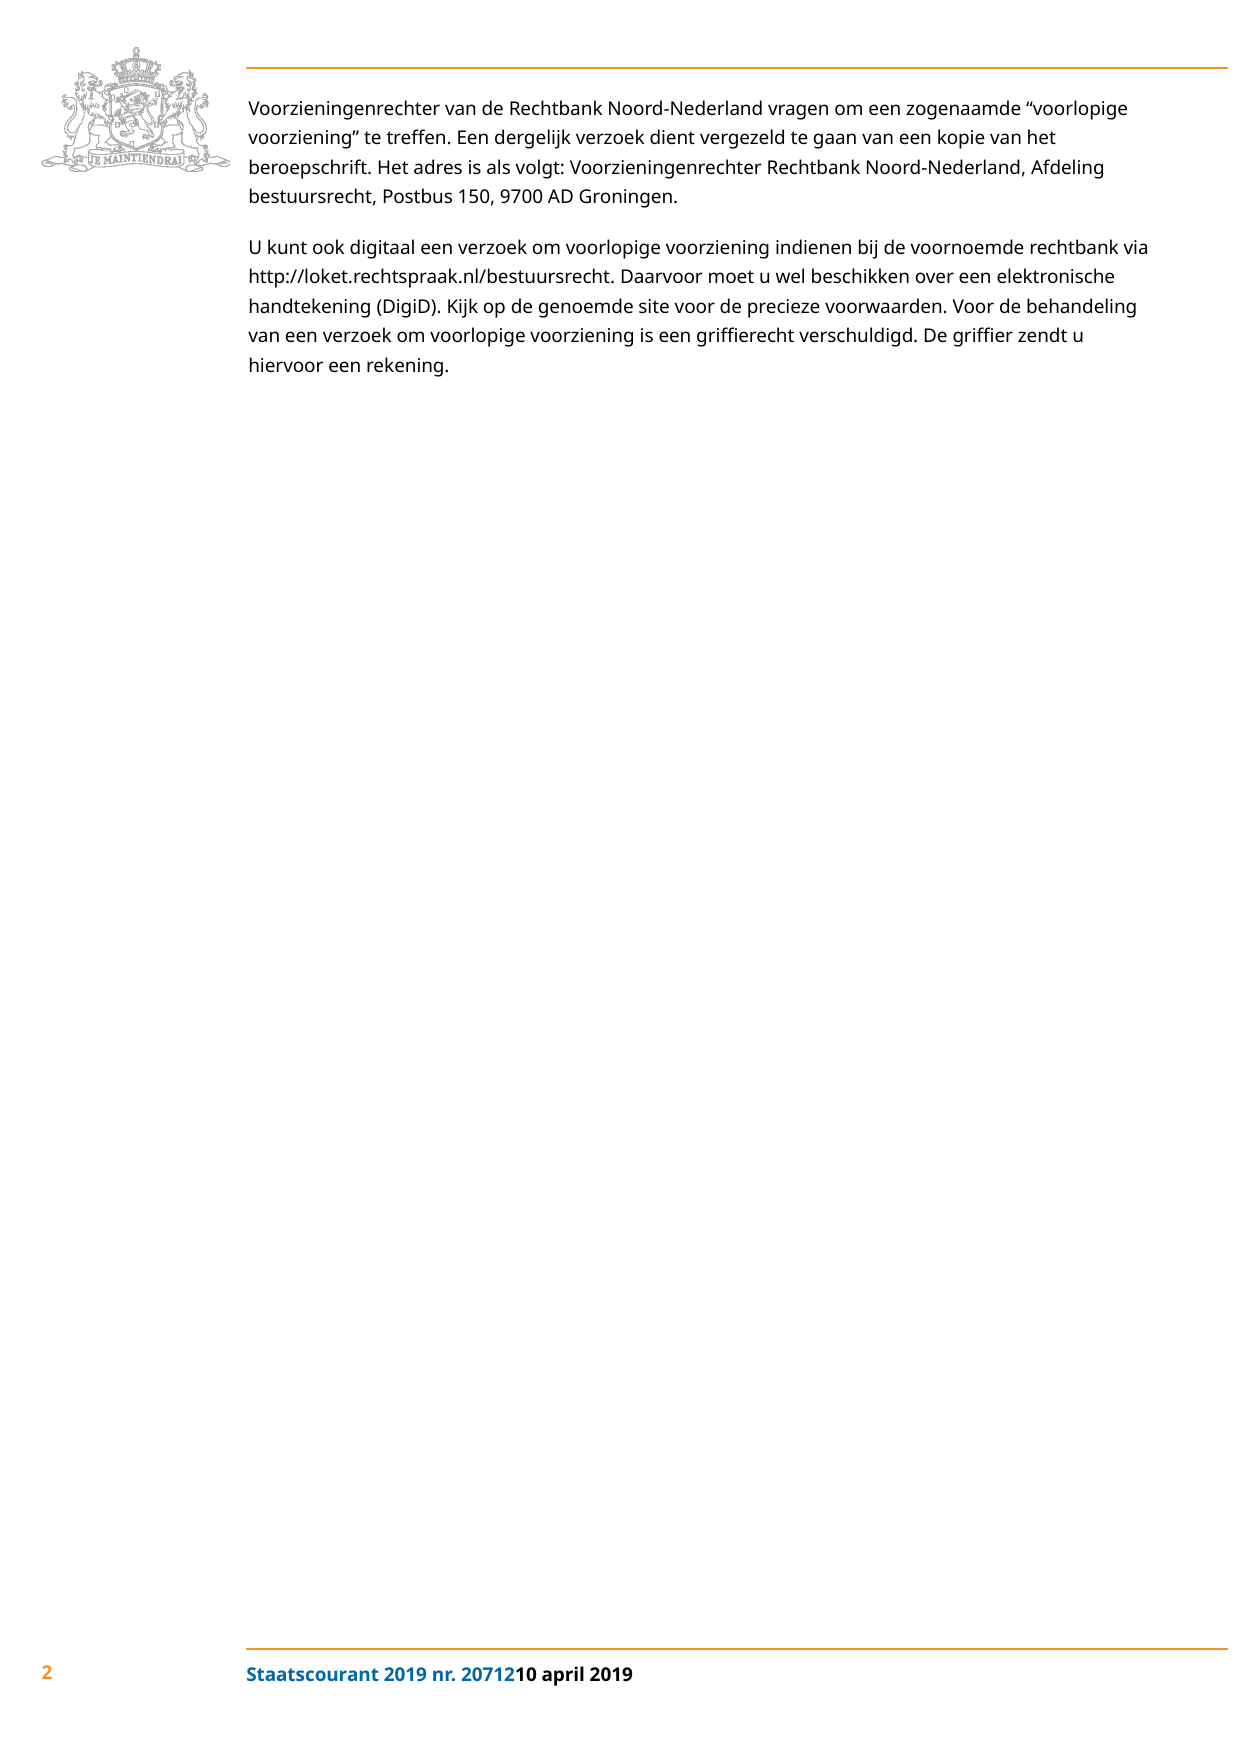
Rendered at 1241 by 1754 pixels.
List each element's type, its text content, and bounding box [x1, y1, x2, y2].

text U kunt ook digitaal een verzoek om voorlopige voorziening indienen bij de voornoemde rechtbank via http://loket.rechtspraak.nl/bestuursrecht. Daarvoor moet u wel beschikken over een elektronische handtekening (DigiD). Kijk op de genoemde site voor de precieze voorwaarden. Voor de behandeling van een verzoek om voorlopige voorziening is een griffierecht verschuldigd. De griffier zendt u hiervoor een rekening. [248, 234, 1152, 378]
picture [41, 47, 231, 172]
text Voorzieningenrechter van de Rechtbank Noord-Nederland vragen om een zogenaamde “voorlopige voorziening” te treffen. Een dergelijk verzoek dient vergezeld te gaan van een kopie van het beroepschrift. Het adres is als volgt: Voorzieningenrechter Rechtbank Noord-Nederland, Afdeling bestuursrecht, Postbus 150, 9700 AD Groningen. [248, 95, 1152, 209]
